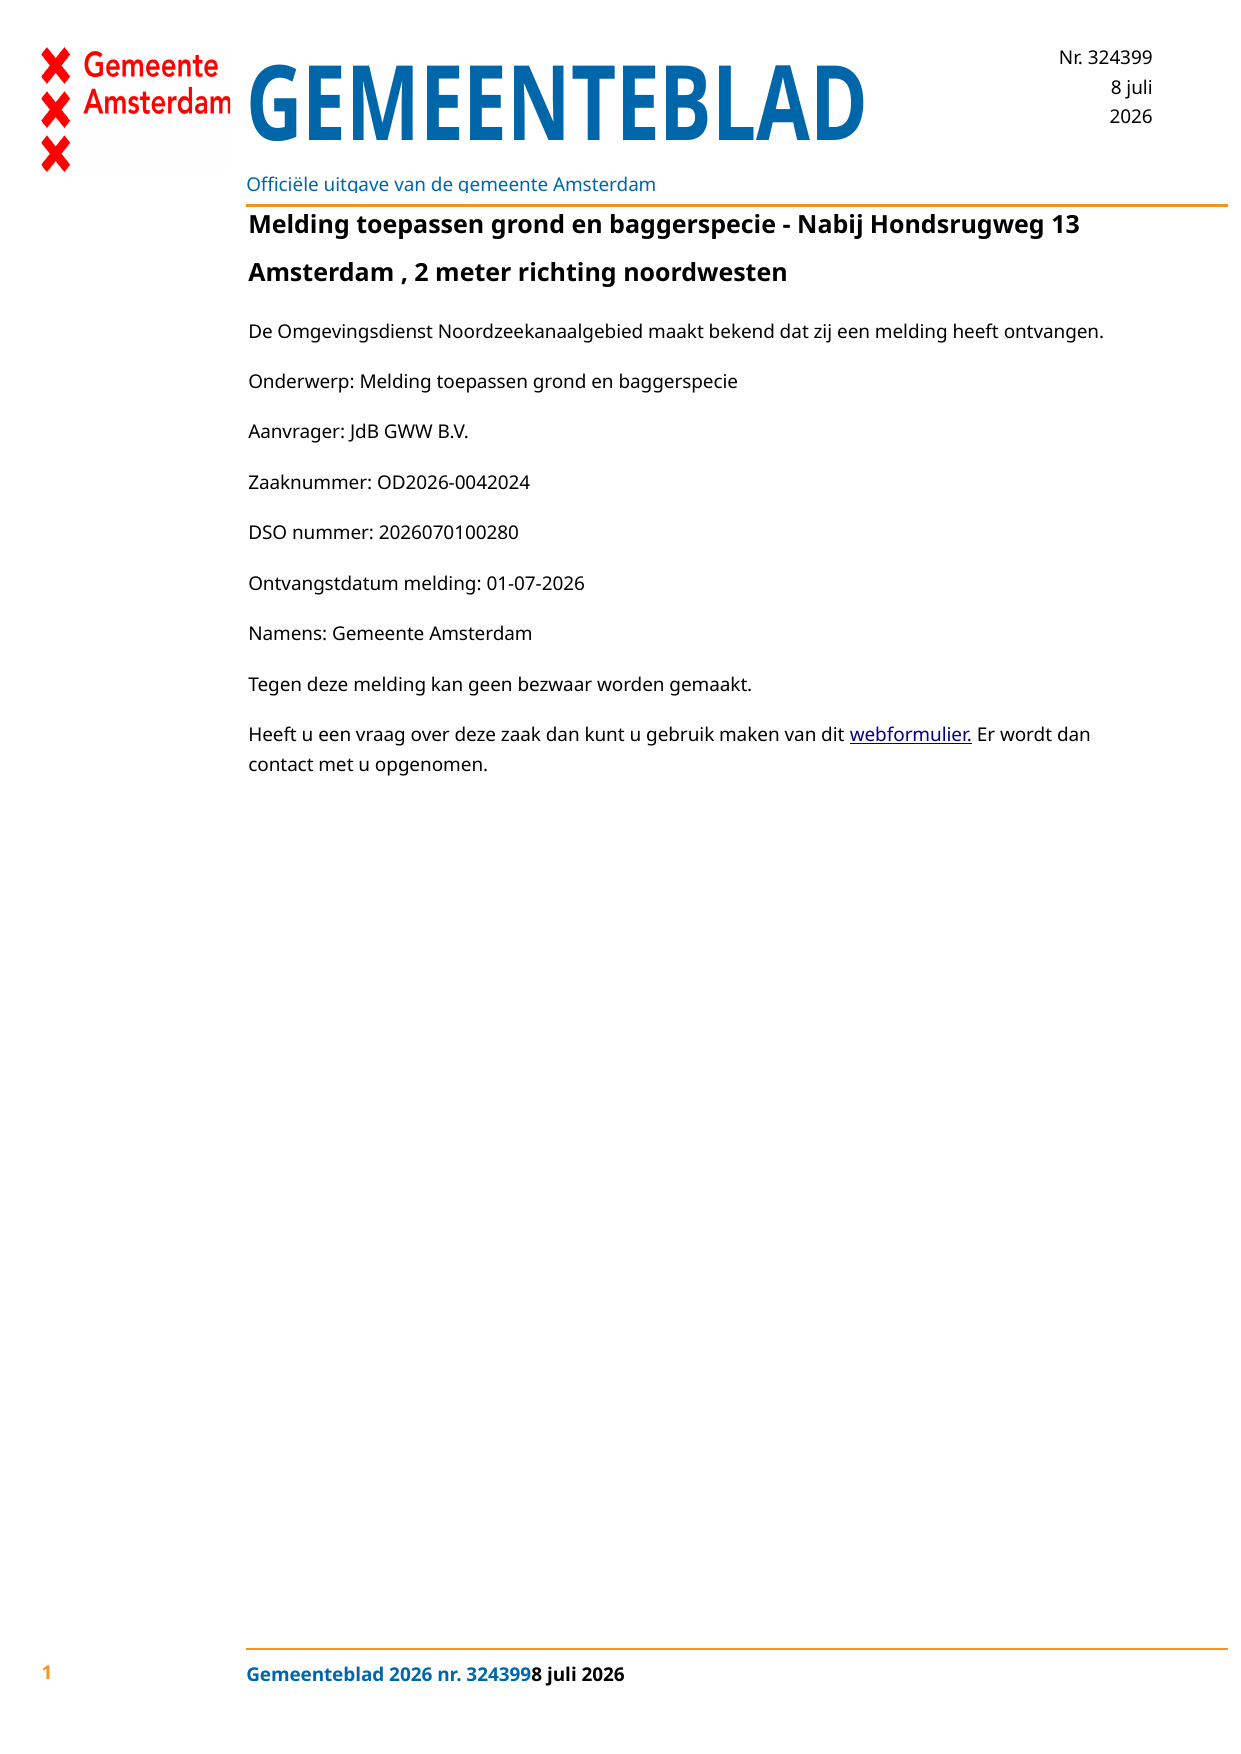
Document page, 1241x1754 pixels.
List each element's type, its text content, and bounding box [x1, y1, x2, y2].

text DSO nummer: 2026070100280 [248, 519, 1152, 545]
text Melding toepassen grond en baggerspecie - Nabij Hondsrugweg 13 Amsterdam , 2 meter richting noordwesten [248, 207, 1152, 288]
text Zaaknummer: OD2026-0042024 [248, 469, 1152, 495]
picture [41, 47, 231, 172]
text Heeft u een vraag over deze zaak dan kunt u gebruik maken van dit webformulier. Er wordt dan contact met u opgenomen. [248, 721, 1152, 777]
text Ontvangstdatum melding: 01-07-2026 [248, 570, 1152, 596]
text Aanvrager: JdB GWW B.V. [248, 419, 1152, 444]
text Namens: Gemeente Amsterdam [248, 620, 1152, 646]
text Tegen deze melding kan geen bezwaar worden gemaakt. [248, 671, 1152, 697]
text Onderwerp: Melding toepassen grond en baggerspecie [248, 368, 1152, 394]
text De Omgevingsdienst Noordzeekanaalgebied maakt bekend dat zij een melding heeft ontvangen. [248, 318, 1152, 344]
